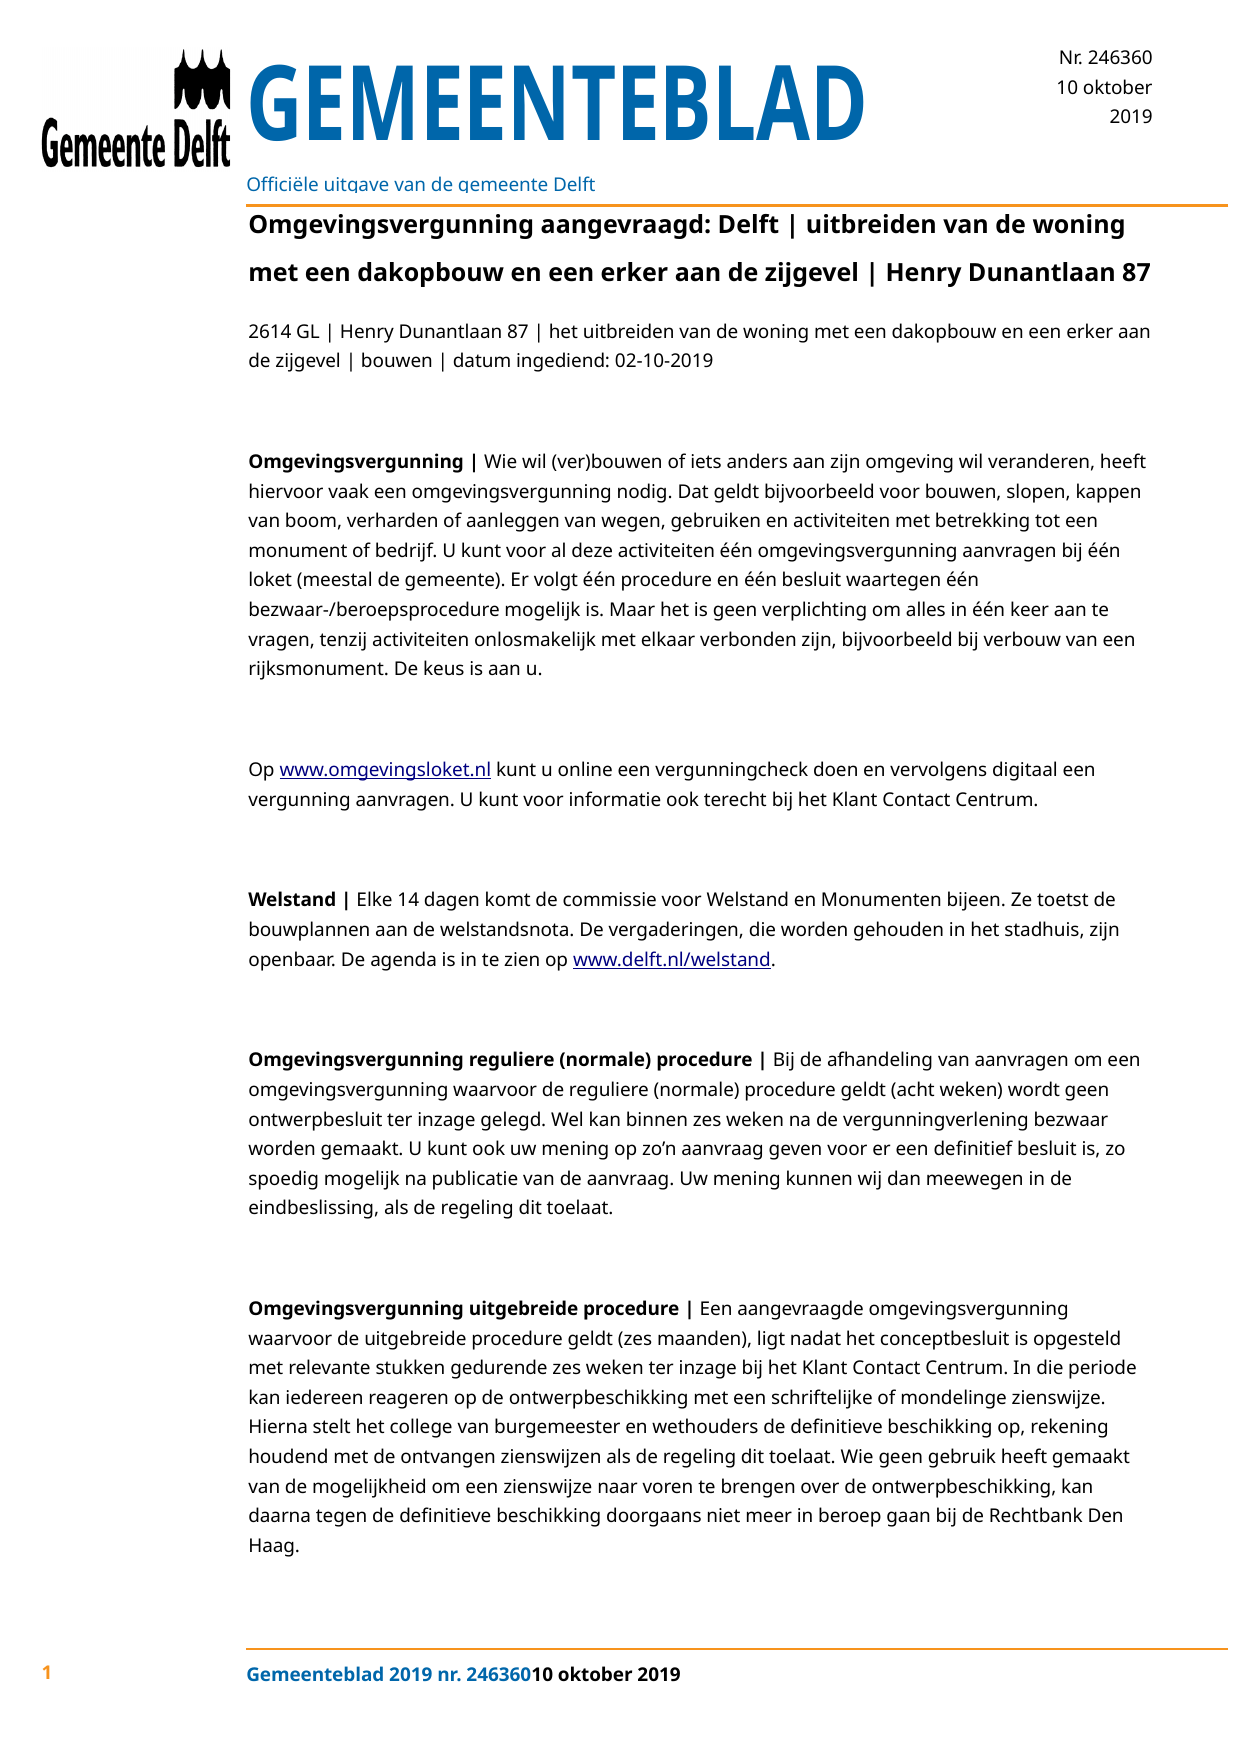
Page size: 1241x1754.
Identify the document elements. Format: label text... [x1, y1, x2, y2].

text Omgevingsvergunning | Wie wil (ver)bouwen of iets anders aan zijn omgeving wil veranderen, heeft hiervoor vaak een omgevingsvergunning nodig. Dat geldt bijvoorbeeld voor bouwen, slopen, kappen van boom, verharden of aanleggen van wegen, gebruiken en activiteiten met betrekking tot een monument of bedrijf. U kunt voor al deze activiteiten één omgevingsvergunning aanvragen bij één loket (meestal de gemeente). Er volgt één procedure en één besluit waartegen één bezwaar-/beroepsprocedure mogelijk is. Maar het is geen verplichting om alles in één keer aan te vragen, tenzij activiteiten onlosmakelijk met elkaar verbonden zijn, bijvoorbeeld bij verbouw van een rijksmonument. De keus is aan u. [248, 448, 1152, 681]
picture [41, 47, 231, 172]
text Op www.omgevingsloket.nl kunt u online een vergunningcheck doen en vervolgens digitaal een vergunning aanvragen. U kunt voor informatie ook terecht bij het Klant Contact Centrum. [248, 756, 1152, 812]
text 2614 GL | Henry Dunantlaan 87 | het uitbreiden van de woning met een dakopbouw en een erker aan de zijgevel | bouwen | datum ingediend: 02-10-2019 [248, 318, 1152, 373]
text Omgevingsvergunning reguliere (normale) procedure | Bij de afhandeling van aanvragen om een omgevingsvergunning waarvoor de reguliere (normale) procedure geldt (acht weken) wordt geen ontwerpbesluit ter inzage gelegd. Wel kan binnen zes weken na de vergunningverlening bezwaar worden gemaakt. U kunt ook uw mening op zo’n aanvraag geven voor er een definitief besluit is, zo spoedig mogelijk na publicatie van de aanvraag. Uw mening kunnen wij dan meewegen in de eindbeslissing, als de regeling dit toelaat. [248, 1047, 1152, 1220]
text Omgevingsvergunning aangevraagd: Delft | uitbreiden van de woning met een dakopbouw en een erker aan de zijgevel | Henry Dunantlaan 87 [248, 207, 1152, 288]
text Omgevingsvergunning uitgebreide procedure | Een aangevraagde omgevingsvergunning waarvoor de uitgebreide procedure geldt (zes maanden), ligt nadat het conceptbesluit is opgesteld met relevante stukken gedurende zes weken ter inzage bij het Klant Contact Centrum. In die periode kan iedereen reageren op de ontwerpbeschikking met een schriftelijke of mondelinge zienswijze. Hierna stelt het college van burgemeester en wethouders de definitieve beschikking op, rekening houdend met de ontvangen zienswijzen als de regeling dit toelaat. Wie geen gebruik heeft gemaakt van de mogelijkheid om een zienswijze naar voren te brengen over de ontwerpbeschikking, kan daarna tegen de definitieve beschikking doorgaans niet meer in beroep gaan bij de Rechtbank Den Haag. [248, 1295, 1152, 1558]
text Welstand | Elke 14 dagen komt de commissie voor Welstand en Monumenten bijeen. Ze toetst de bouwplannen aan de welstandsnota. De vergaderingen, die worden gehouden in het stadhuis, zijn openbaar. De agenda is in te zien op www.delft.nl/welstand. [248, 887, 1152, 972]
